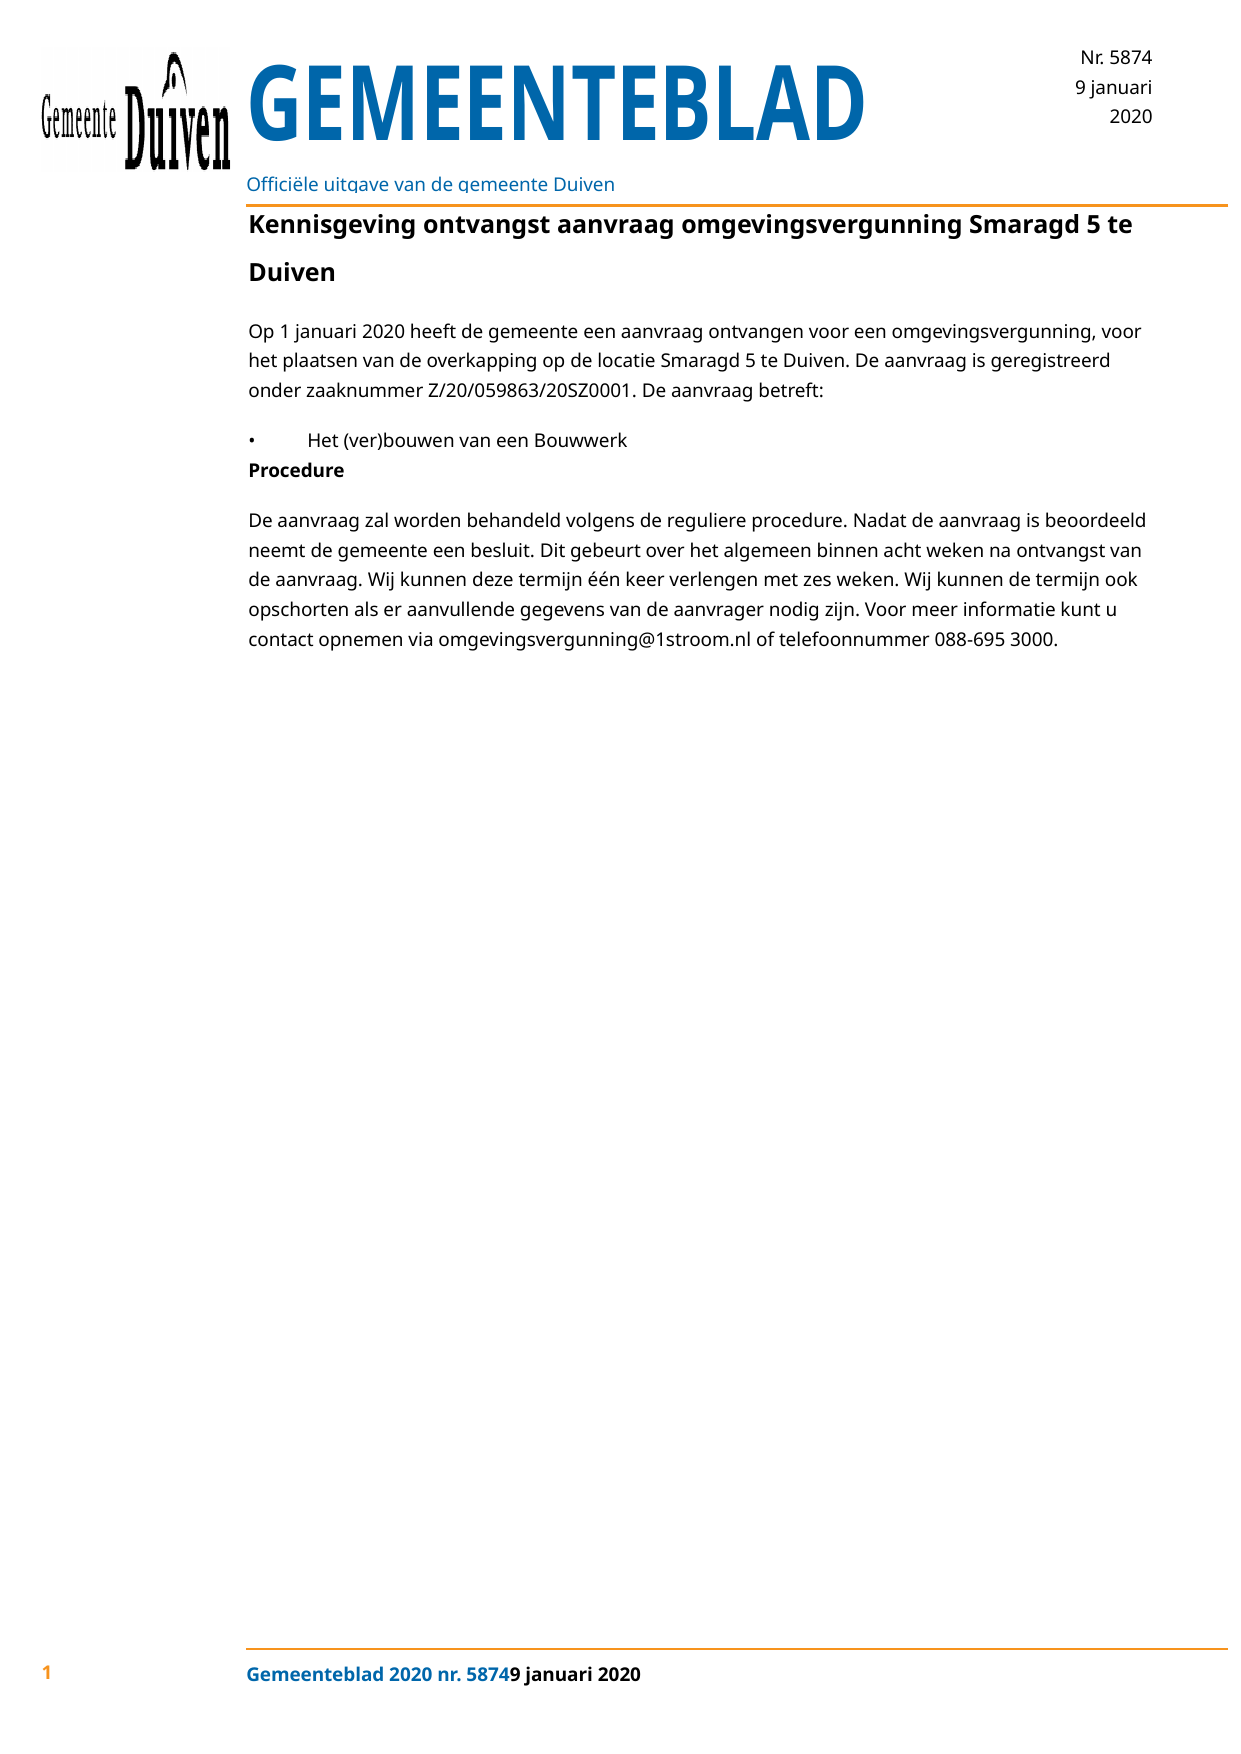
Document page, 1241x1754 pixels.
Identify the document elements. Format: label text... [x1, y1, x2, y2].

picture [41, 47, 231, 172]
list Het (ver)bouwen van een Bouwwerk [248, 427, 1152, 453]
text Op 1 januari 2020 heeft de gemeente een aanvraag ontvangen voor een omgevingsvergunning, voor het plaatsen van de overkapping op de locatie Smaragd 5 te Duiven. De aanvraag is geregistreerd onder zaaknummer Z/20/059863/20SZ0001. De aanvraag betreft: [248, 318, 1152, 403]
text Procedure [248, 457, 1152, 483]
text De aanvraag zal worden behandeld volgens de reguliere procedure. Nadat de aanvraag is beoordeeld neemt de gemeente een besluit. Dit gebeurt over het algemeen binnen acht weken na ontvangst van de aanvraag. Wij kunnen deze termijn één keer verlengen met zes weken. Wij kunnen de termijn ook opschorten als er aanvullende gegevens van de aanvrager nodig zijn. Voor meer informatie kunt u contact opnemen via omgevingsvergunning@1stroom.nl of telefoonnummer 088-695 3000. [248, 507, 1152, 652]
text Kennisgeving ontvangst aanvraag omgevingsvergunning Smaragd 5 te Duiven [248, 207, 1152, 288]
